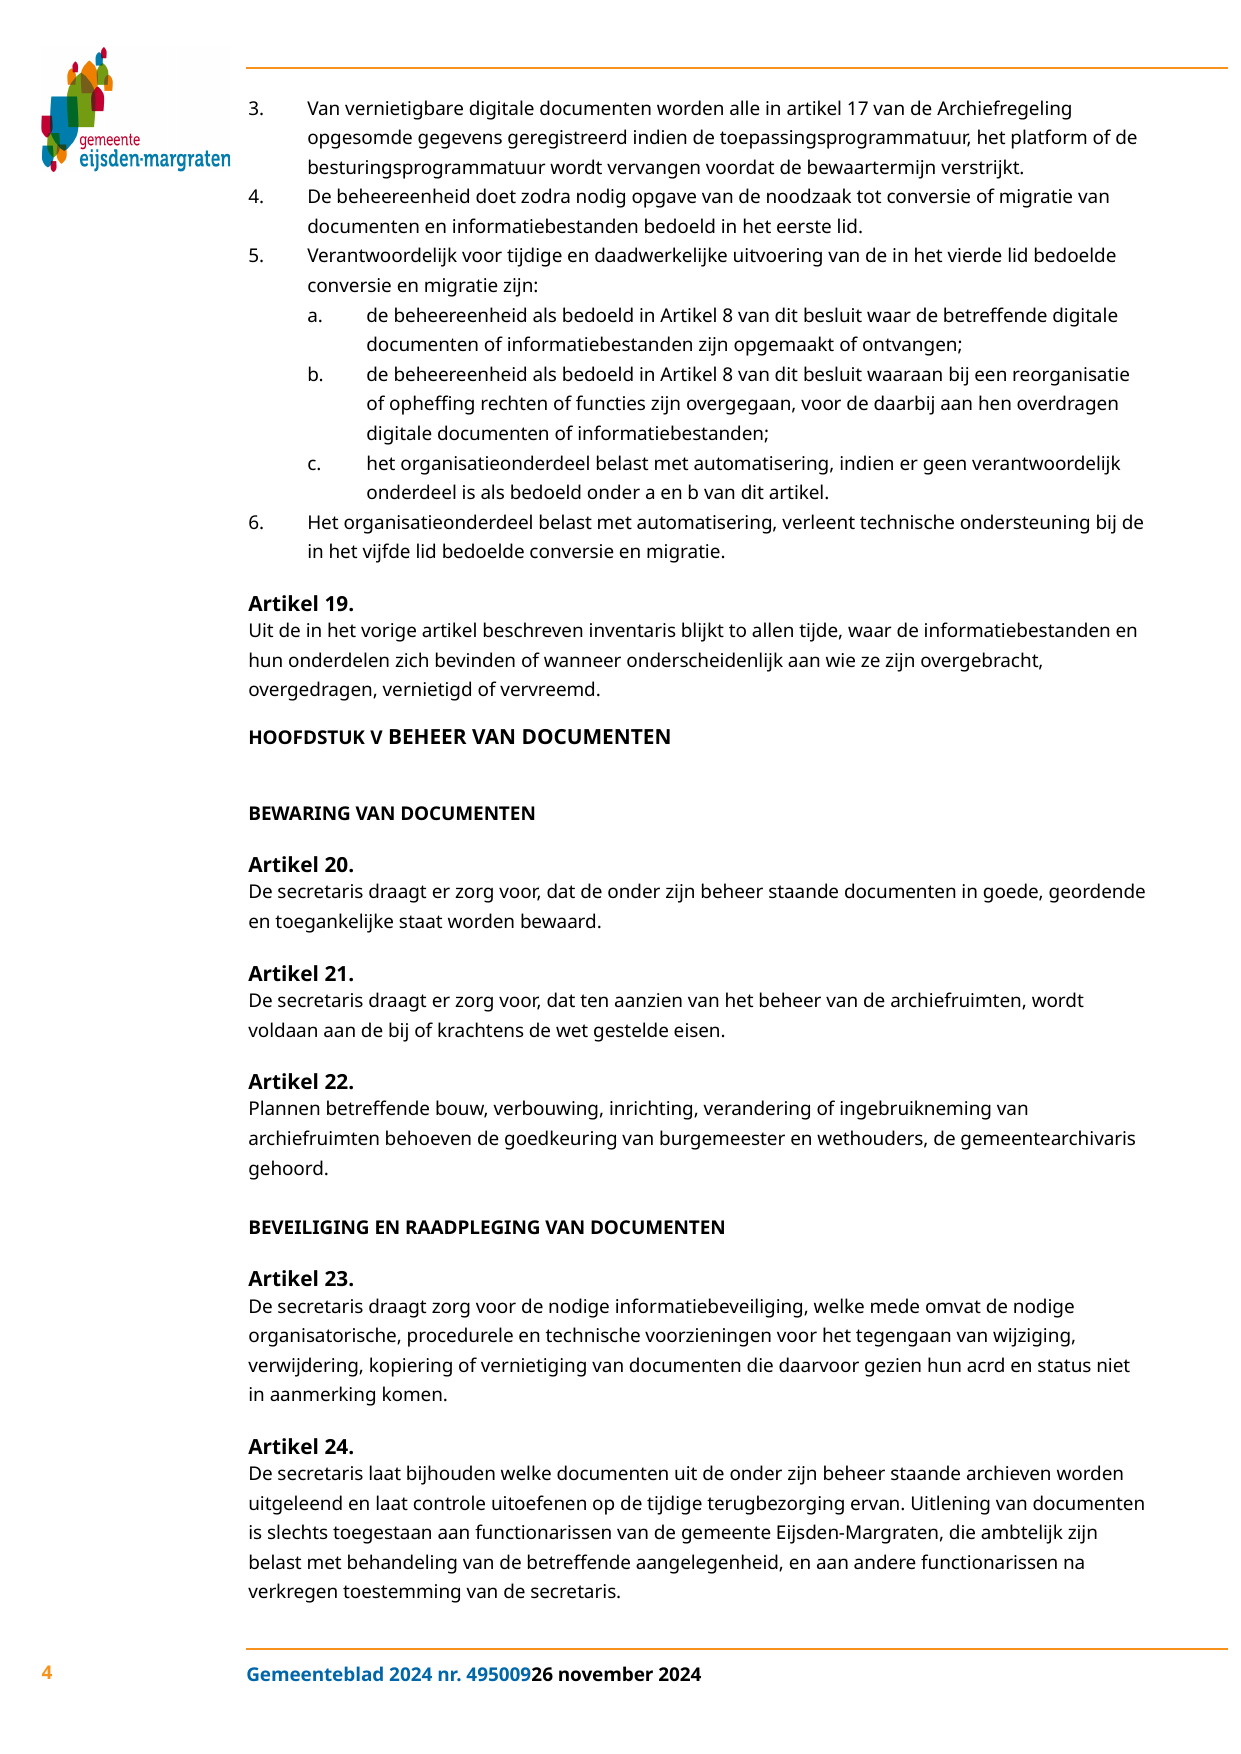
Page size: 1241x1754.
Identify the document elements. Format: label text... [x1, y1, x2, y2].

text HOOFDSTUK V BEHEER VAN DOCUMENTEN [248, 722, 1152, 751]
list de beheereenheid als bedoeld in Artikel 8 van dit besluit waar de betreffende digitale documenten of informatiebestanden zijn opgemaakt of ontvangen; [307, 302, 1152, 357]
text BEWARING VAN DOCUMENTEN [248, 800, 1152, 826]
text Artikel 21. [248, 959, 1152, 987]
text BEVEILIGING EN RAADPLEGING VAN DOCUMENTEN [248, 1214, 1152, 1240]
list Het organisatieonderdeel belast met automatisering, verleent technische ondersteuning bij de in het vijfde lid bedoelde conversie en migratie. [248, 509, 1152, 564]
text De secretaris draagt er zorg voor, dat de onder zijn beheer staande documenten in goede, geordende en toegankelijke staat worden bewaard. [248, 879, 1152, 934]
text Uit de in het vorige artikel beschreven inventaris blijkt to allen tijde, waar de informatiebestanden en hun onderdelen zich bevinden of wanneer onderscheidenlijk aan wie ze zijn overgebracht, overgedragen, vernietigd of vervreemd. [248, 617, 1152, 702]
list Van vernietigbare digitale documenten worden alle in artikel 17 van de Archiefregeling opgesomde gegevens geregistreerd indien de toepassingsprogrammatuur, het platform of de besturingsprogrammatuur wordt vervangen voordat de bewaartermijn verstrijkt. [248, 95, 1152, 180]
list Verantwoordelijk voor tijdige en daadwerkelijke uitvoering van de in het vierde lid bedoelde conversie en migratie zijn: [248, 243, 1152, 298]
list De beheereenheid doet zodra nodig opgave van de noodzaak tot conversie of migratie van documenten en informatiebestanden bedoeld in het eerste lid. [248, 183, 1152, 239]
text De secretaris laat bijhouden welke documenten uit de onder zijn beheer staande archieven worden uitgeleend en laat controle uitoefenen op de tijdige terugbezorging ervan. Uitlening van documenten is slechts toegestaan aan functionarissen van de gemeente Eijsden-Margraten, die ambtelijk zijn belast met behandeling van de betreffende aangelegenheid, en aan andere functionarissen na verkregen toestemming van de secretaris. [248, 1460, 1152, 1604]
list het organisatieonderdeel belast met automatisering, indien er geen verantwoordelijk onderdeel is als bedoeld onder a en b van dit artikel. [307, 450, 1152, 505]
text Artikel 23. [248, 1264, 1152, 1293]
text De secretaris draagt er zorg voor, dat ten aanzien van het beheer van de archiefruimten, wordt voldaan aan de bij of krachtens de wet gestelde eisen. [248, 987, 1152, 1042]
text Artikel 19. [248, 589, 1152, 617]
text Artikel 20. [248, 850, 1152, 879]
picture [41, 47, 231, 172]
text Artikel 24. [248, 1432, 1152, 1460]
text De secretaris draagt zorg voor de nodige informatiebeveiliging, welke mede omvat de nodige organisatorische, procedurele en technische voorzieningen voor het tegengaan van wijziging, verwijdering, kopiering of vernietiging van documenten die daarvoor gezien hun acrd en status niet in aanmerking komen. [248, 1293, 1152, 1407]
text Plannen betreffende bouw, verbouwing, inrichting, verandering of ingebruikneming van archiefruimten behoeven de goedkeuring van burgemeester en wethouders, de gemeentearchivaris gehoord. [248, 1096, 1152, 1181]
list de beheereenheid als bedoeld in Artikel 8 van dit besluit waaraan bij een reorganisatie of opheffing rechten of functies zijn overgegaan, voor de daarbij aan hen overdragen digitale documenten of informatiebestanden; [307, 361, 1152, 446]
text Artikel 22. [248, 1067, 1152, 1096]
